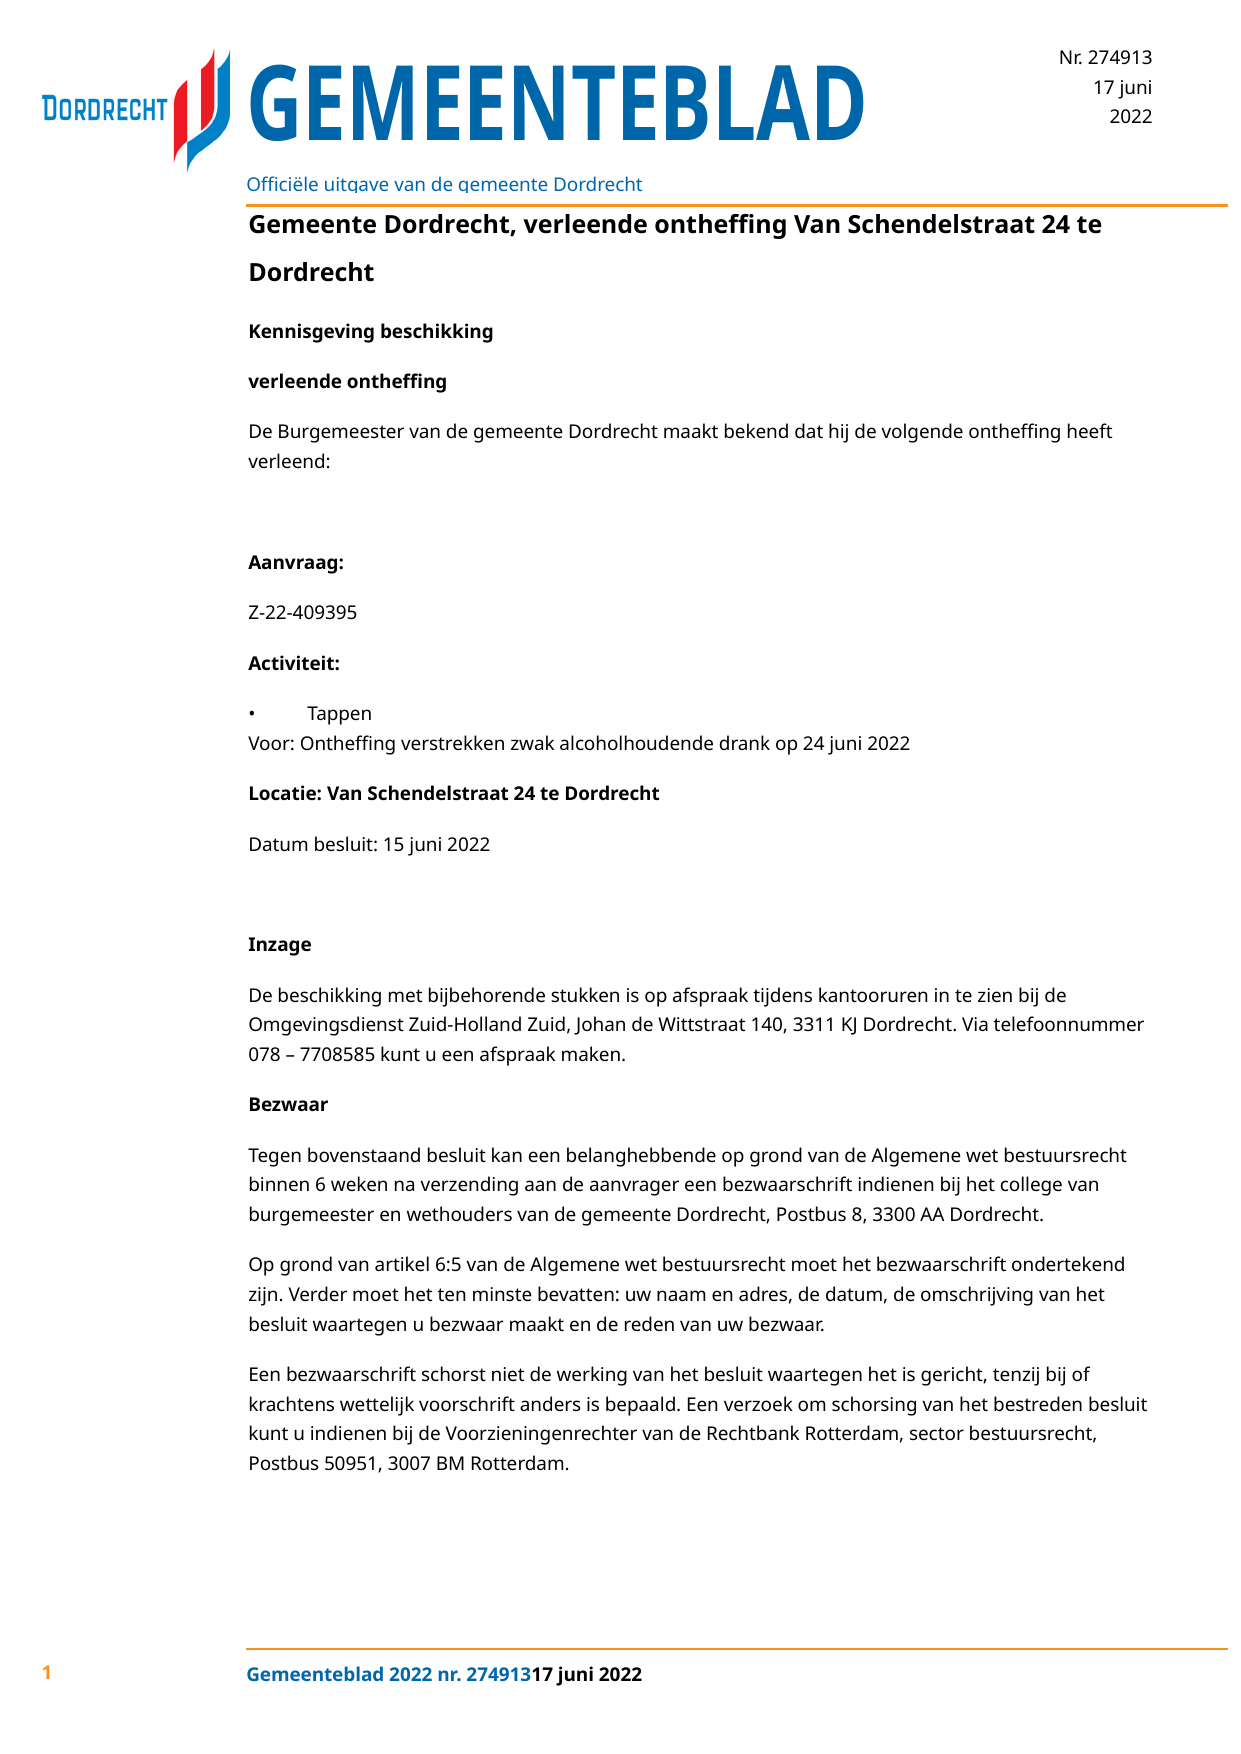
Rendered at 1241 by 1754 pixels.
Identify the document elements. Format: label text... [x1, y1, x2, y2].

text Aanvraag: [248, 549, 1152, 575]
text Gemeente Dordrecht, verleende ontheffing Van Schendelstraat 24 te Dordrecht [248, 207, 1152, 288]
text De Burgemeester van de gemeente Dordrecht maakt bekend dat hij de volgende ontheffing heeft verleend: [248, 419, 1152, 474]
list Tappen [248, 700, 1152, 726]
picture [41, 47, 231, 172]
text Een bezwaarschrift schorst niet de werking van het besluit waartegen het is gericht, tenzij bij of krachtens wettelijk voorschrift anders is bepaald. Een verzoek om schorsing van het bestreden besluit kunt u indienen bij de Voorzieningenrechter van de Rechtbank Rotterdam, sector bestuursrecht, Postbus 50951, 3007 BM Rotterdam. [248, 1361, 1152, 1476]
text Tegen bovenstaand besluit kan een belanghebbende op grond van de Algemene wet bestuursrecht binnen 6 weken na verzending aan de aanvrager een bezwaarschrift indienen bij het college van burgemeester en wethouders van de gemeente Dordrecht, Postbus 8, 3300 AA Dordrecht. [248, 1142, 1152, 1227]
text De beschikking met bijbehorende stukken is op afspraak tijdens kantooruren in te zien bij de Omgevingsdienst Zuid-Holland Zuid, Johan de Wittstraat 140, 3311 KJ Dordrecht. Via telefoonnummer 078 – 7708585 kunt u een afspraak maken. [248, 982, 1152, 1067]
text Inzage [248, 932, 1152, 957]
text Z-22-409395 [248, 599, 1152, 625]
text Activiteit: [248, 650, 1152, 676]
text verleende ontheffing [248, 368, 1152, 394]
text Datum besluit: 15 juni 2022 [248, 831, 1152, 857]
text Voor: Ontheffing verstrekken zwak alcoholhoudende drank op 24 juni 2022 [248, 730, 1152, 756]
text Op grond van artikel 6:5 van de Algemene wet bestuursrecht moet het bezwaarschrift ondertekend zijn. Verder moet het ten minste bevatten: uw naam en adres, de datum, de omschrijving van het besluit waartegen u bezwaar maakt en de reden van uw bezwaar. [248, 1252, 1152, 1337]
text Kennisgeving beschikking [248, 318, 1152, 344]
text Locatie: Van Schendelstraat 24 te Dordrecht [248, 780, 1152, 806]
text Bezwaar [248, 1092, 1152, 1117]
